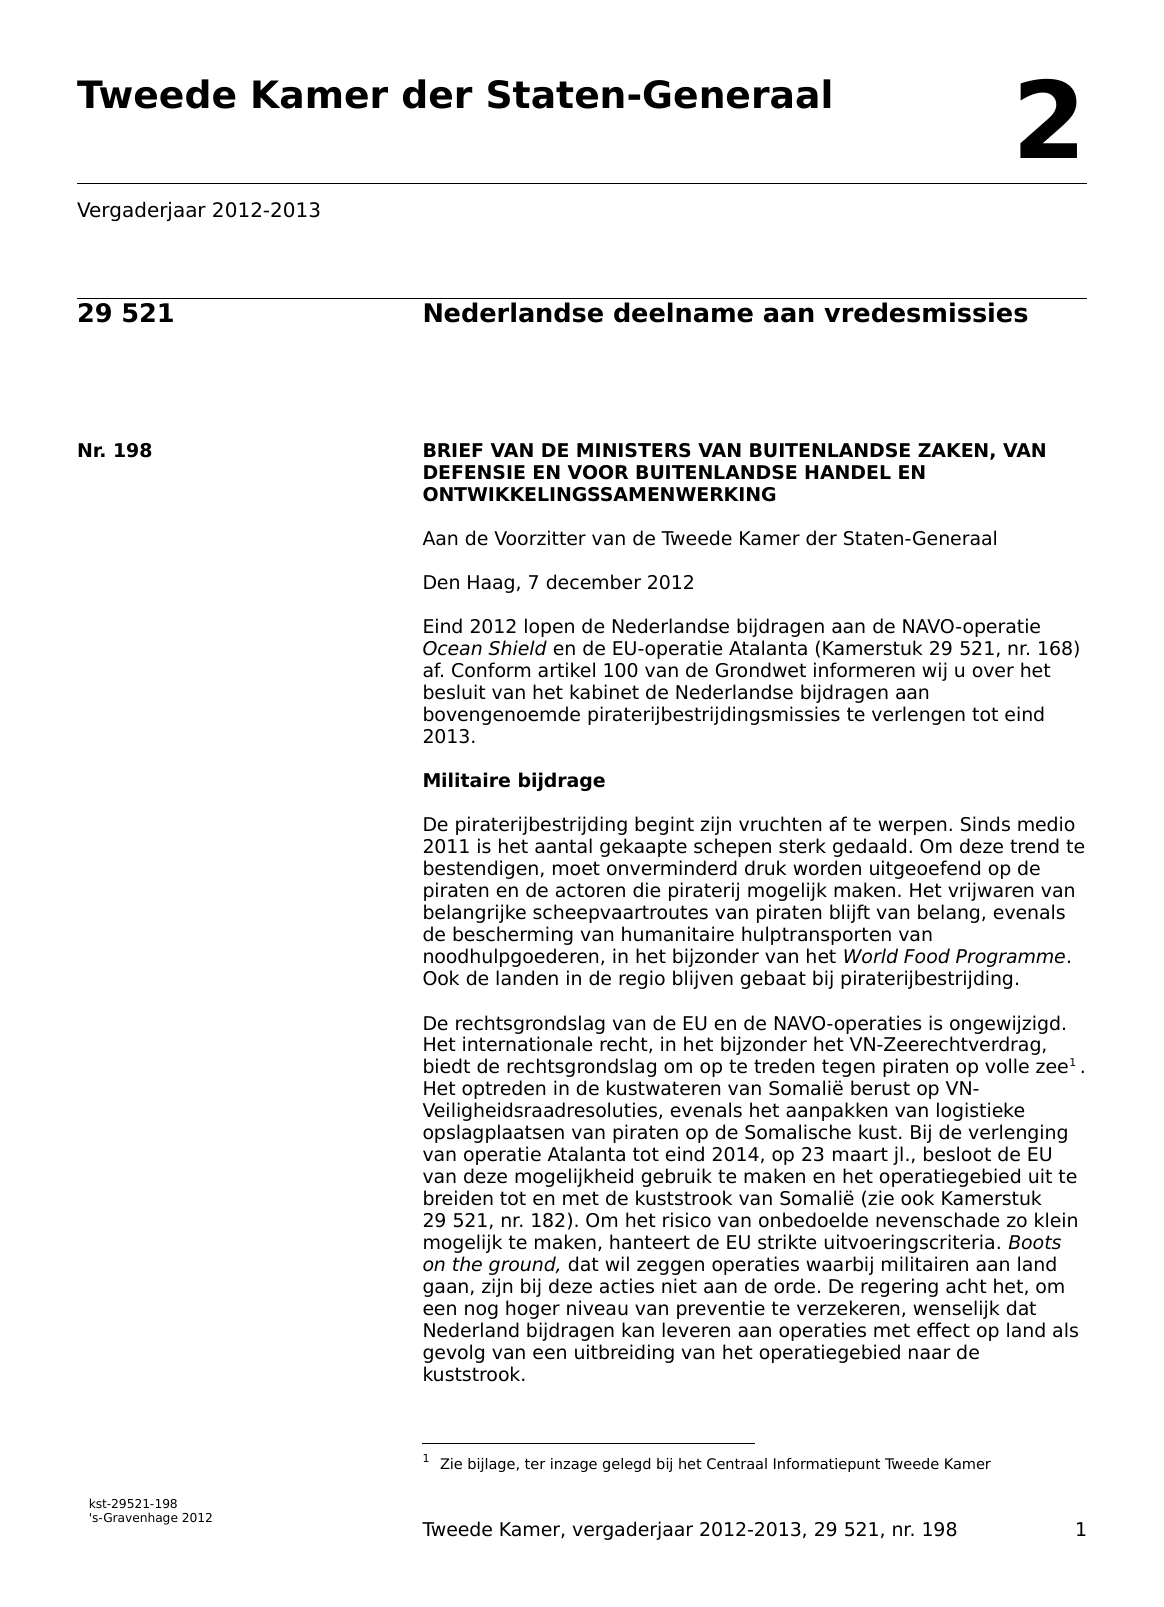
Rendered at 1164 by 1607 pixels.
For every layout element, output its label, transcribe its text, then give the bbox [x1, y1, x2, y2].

table_cell Vergaderjaar 2012-2013 [77, 184, 1087, 298]
text Eind 2012 lopen de Nederlandse bijdragen aan de NAVO-operatie Ocean Shield en de EU-operatie Atalanta (Kamerstuk 29 521, nr. 168) af. Conform artikel 100 van de Grondwet informeren wij u over het besluit van het kabinet de Nederlandse bijdragen aan bovengenoemde piraterijbestrijdingsmissies te verlengen tot eind 2013. [422, 616, 1087, 748]
subtitle Militaire bijdrage [422, 770, 1087, 792]
text De piraterijbestrijding begint zijn vruchten af te werpen. Sinds medio 2011 is het aantal gekaapte schepen sterk gedaald. Om deze trend te bestendigen, moet onverminderd druk worden uitgeoefend op de piraten en de actoren die piraterij mogelijk maken. Het vrijwaren van belangrijke scheepvaartroutes van piraten blijft van belang, evenals de bescherming van humanitaire hulptransporten van noodhulpgoederen, in het bijzonder van het World Food Programme. Ook de landen in de regio blijven gebaat bij piraterijbestrijding. [422, 814, 1087, 990]
table_header 2 [886, 59, 1087, 183]
subtitle 29 521 Nederlandse deelname aan vredesmissies [77, 299, 1087, 329]
text Zie bijlage, ter inzage gelegd bij het Centraal Informatiepunt Tweede Kamer [422, 1452, 1087, 1474]
text Aan de Voorzitter van de Tweede Kamer der Staten-Generaal [422, 528, 1087, 550]
subtitle Nr. 198 BRIEF VAN DE MINISTERS VAN BUITENLANDSE ZAKEN, VAN DEFENSIE EN VOOR BUITENLANDSE HANDEL EN ONTWIKKELINGSSAMENWERKING [77, 440, 1087, 506]
table_header Tweede Kamer der Staten-Generaal [77, 59, 886, 183]
text Den Haag, 7 december 2012 [422, 572, 1087, 594]
text kst-29521-198 [88, 1497, 323, 1511]
text 's-Gravenhage 2012 [88, 1511, 323, 1525]
text De rechtsgrondslag van de EU en de NAVO-operaties is ongewijzigd. Het internationale recht, in het bijzonder het VN-Zeerechtverdrag, biedt de rechtsgrondslag om op te treden tegen piraten op volle zee. Het optreden in de kustwateren van Somalië berust op VN-Veiligheidsraadresoluties, evenals het aanpakken van logistieke opslagplaatsen van piraten op de Somalische kust. Bij de verlenging van operatie Atalanta tot eind 2014, op 23 maart jl., besloot de EU van deze mogelijkheid gebruik te maken en het operatiegebied uit te breiden tot en met de kuststrook van Somalië (zie ook Kamerstuk 29 521, nr. 182). Om het risico van onbedoelde nevenschade zo klein mogelijk te maken, hanteert de EU strikte uitvoeringscriteria. Boots on the ground, dat wil zeggen operaties waarbij militairen aan land gaan, zijn bij deze acties niet aan de orde. De regering acht het, om een nog hoger niveau van preventie te verzekeren, wenselijk dat Nederland bijdragen kan leveren aan operaties met effect op land als gevolg van een uitbreiding van het operatiegebied naar de kuststrook. [422, 1012, 1087, 1386]
